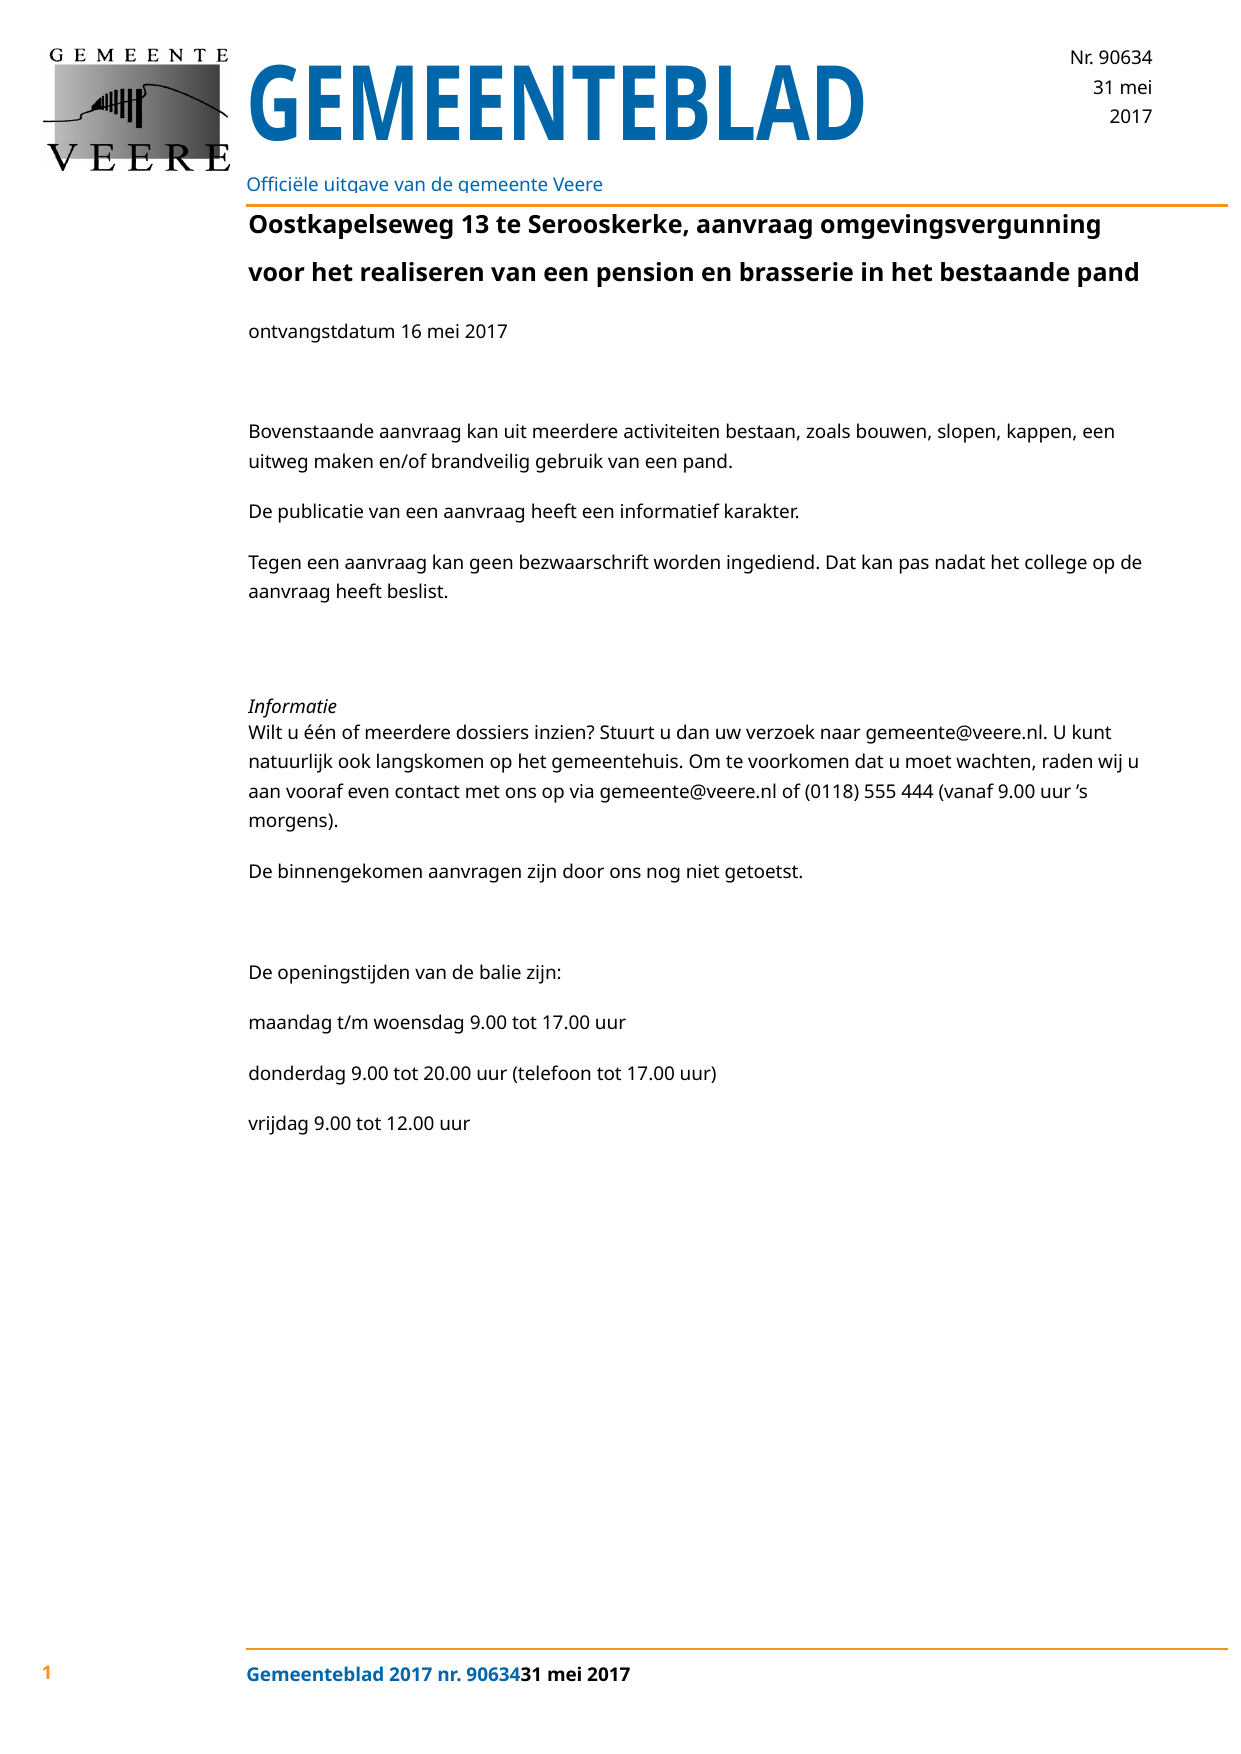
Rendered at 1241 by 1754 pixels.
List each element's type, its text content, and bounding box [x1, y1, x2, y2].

text maandag t/m woensdag 9.00 tot 17.00 uur [248, 1009, 1152, 1035]
text De binnengekomen aanvragen zijn door ons nog niet getoetst. [248, 858, 1152, 884]
text De publicatie van een aanvraag heeft een informatief karakter. [248, 499, 1152, 524]
text donderdag 9.00 tot 20.00 uur (telefoon tot 17.00 uur) [248, 1060, 1152, 1085]
text Bovenstaande aanvraag kan uit meerdere activiteiten bestaan, zoals bouwen, slopen, kappen, een uitweg maken en/of brandveilig gebruik van een pand. [248, 419, 1152, 474]
text ontvangstdatum 16 mei 2017 [248, 318, 1152, 344]
text Tegen een aanvraag kan geen bezwaarschrift worden ingediend. Dat kan pas nadat het college op de aanvraag heeft beslist. [248, 549, 1152, 604]
text Informatie [248, 693, 1152, 719]
text vrijdag 9.00 tot 12.00 uur [248, 1110, 1152, 1136]
picture [41, 47, 231, 172]
text Oostkapelseweg 13 te Serooskerke, aanvraag omgevingsvergunning voor het realiseren van een pension en brasserie in het bestaande pand [248, 207, 1152, 288]
text Wilt u één of meerdere dossiers inzien? Stuurt u dan uw verzoek naar gemeente@veere.nl. U kunt natuurlijk ook langskomen op het gemeentehuis. Om te voorkomen dat u moet wachten, raden wij u aan vooraf even contact met ons op via gemeente@veere.nl of (0118) 555 444 (vanaf 9.00 uur ’s morgens). [248, 719, 1152, 833]
text De openingstijden van de balie zijn: [248, 959, 1152, 984]
